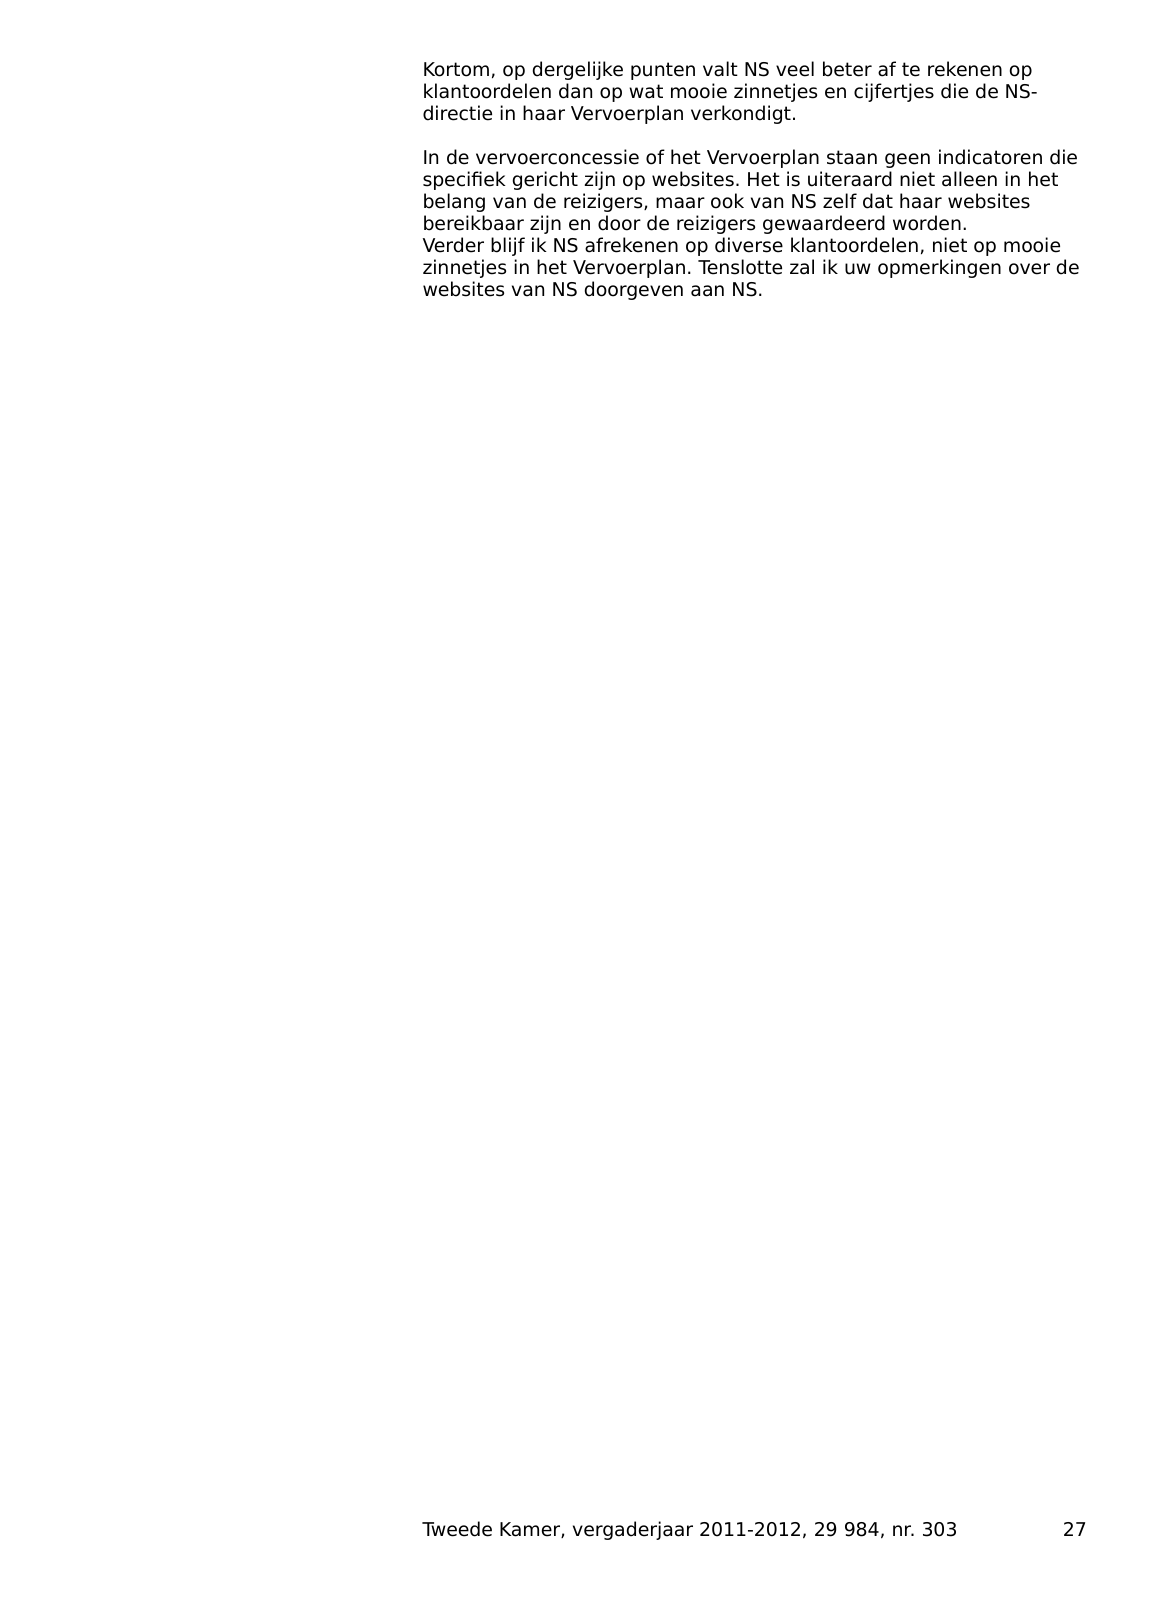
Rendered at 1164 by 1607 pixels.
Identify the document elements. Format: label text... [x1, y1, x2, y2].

text Verder blijf ik NS afrekenen op diverse klantoordelen, niet op mooie zinnetjes in het Vervoerplan. Tenslotte zal ik uw opmerkingen over de websites van NS doorgeven aan NS. [422, 235, 1087, 301]
text In de vervoerconcessie of het Vervoerplan staan geen indicatoren die specifiek gericht zijn op websites. Het is uiteraard niet alleen in het belang van de reizigers, maar ook van NS zelf dat haar websites bereikbaar zijn en door de reizigers gewaardeerd worden. [422, 147, 1087, 235]
text Kortom, op dergelijke punten valt NS veel beter af te rekenen op klantoordelen dan op wat mooie zinnetjes en cijfertjes die de NS-directie in haar Vervoerplan verkondigt. [422, 59, 1087, 125]
